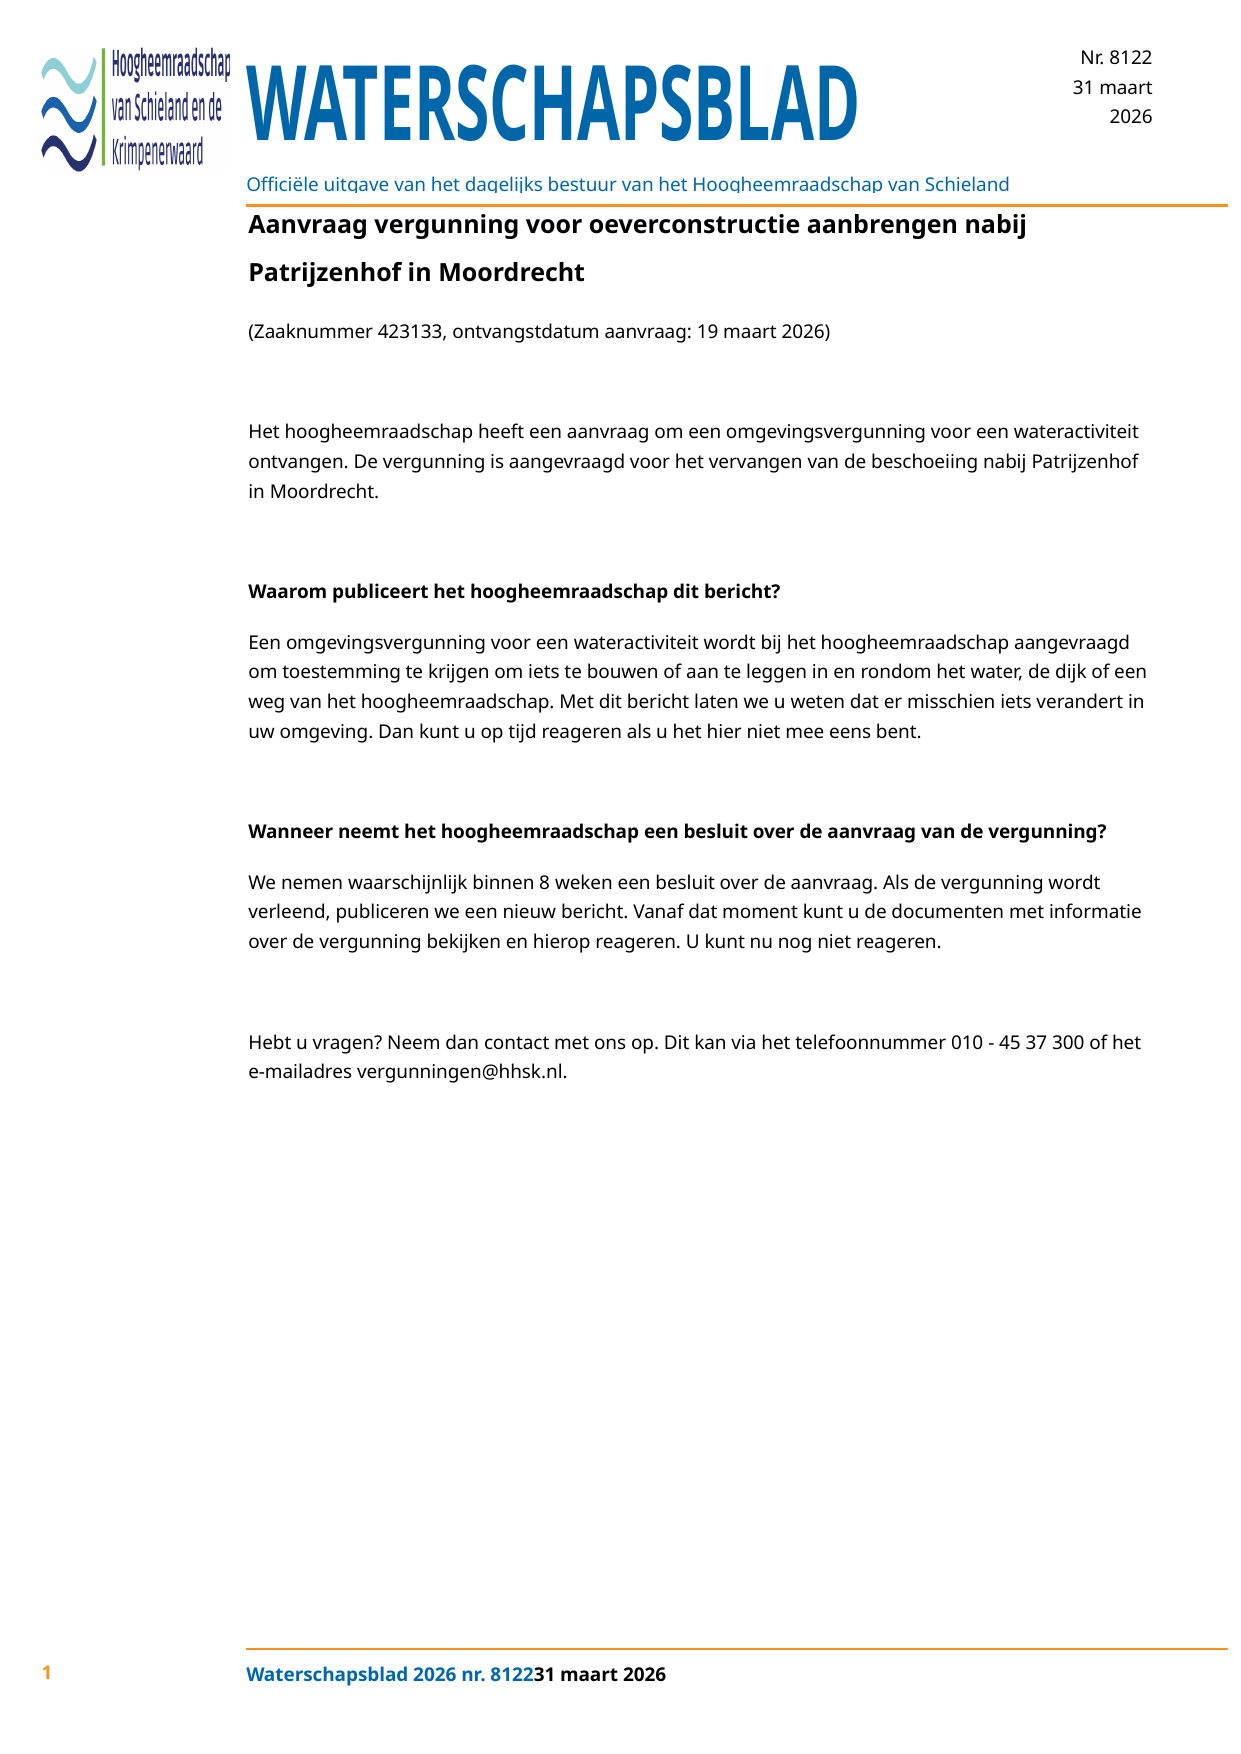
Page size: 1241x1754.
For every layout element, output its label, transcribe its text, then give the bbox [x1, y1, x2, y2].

text Aanvraag vergunning voor oeverconstructie aanbrengen nabij Patrijzenhof in Moordrecht [248, 207, 1152, 288]
text Het hoogheemraadschap heeft een aanvraag om een omgevingsvergunning voor een wateractiviteit ontvangen. De vergunning is aangevraagd voor het vervangen van de beschoeiing nabij Patrijzenhof in Moordrecht. [248, 419, 1152, 504]
picture [41, 47, 231, 172]
text Wanneer neemt het hoogheemraadschap een besluit over de aanvraag van de vergunning? [248, 819, 1152, 844]
text We nemen waarschijnlijk binnen 8 weken een besluit over de aanvraag. Als de vergunning wordt verleend, publiceren we een nieuw bericht. Vanaf dat moment kunt u de documenten met informatie over de vergunning bekijken en hierop reageren. U kunt nu nog niet reageren. [248, 869, 1152, 954]
text (Zaaknummer 423133, ontvangstdatum aanvraag: 19 maart 2026) [248, 318, 1152, 344]
text Een omgevingsvergunning voor een wateractiviteit wordt bij het hoogheemraadschap aangevraagd om toestemming te krijgen om iets te bouwen of aan te leggen in en rondom het water, de dijk of een weg van het hoogheemraadschap. Met dit bericht laten we u weten dat er misschien iets verandert in uw omgeving. Dan kunt u op tijd reageren als u het hier niet mee eens bent. [248, 629, 1152, 744]
text Hebt u vragen? Neem dan contact met ons op. Dit kan via het telefoonnummer 010 - 45 37 300 of het e-mailadres vergunningen@hhsk.nl. [248, 1029, 1152, 1084]
text Waarom publiceert het hoogheemraadschap dit bericht? [248, 579, 1152, 604]
